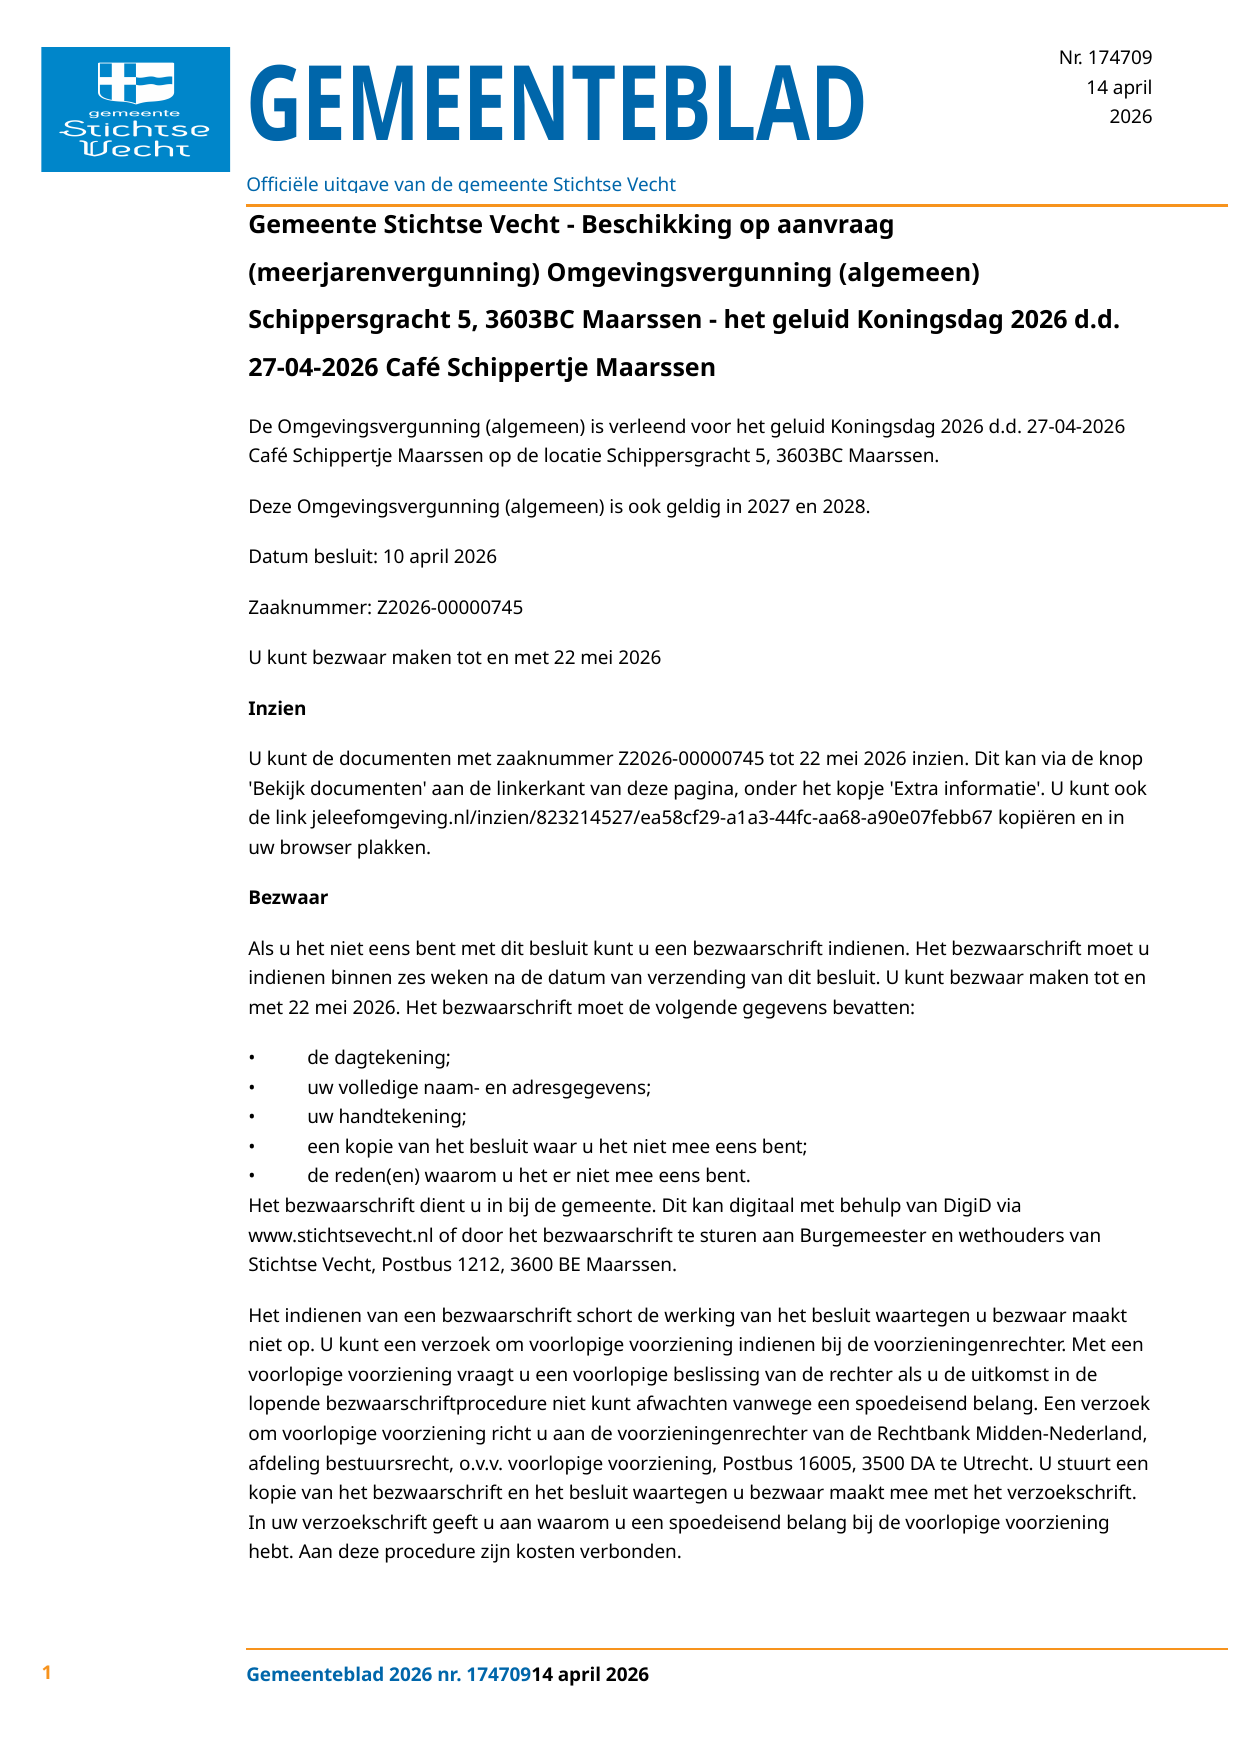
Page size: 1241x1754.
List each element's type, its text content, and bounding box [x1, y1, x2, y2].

text Het indienen van een bezwaarschrift schort de werking van het besluit waartegen u bezwaar maakt niet op. U kunt een verzoek om voorlopige voorziening indienen bij de voorzieningenrechter. Met een voorlopige voorziening vraagt u een voorlopige beslissing van de rechter als u de uitkomst in de lopende bezwaarschriftprocedure niet kunt afwachten vanwege een spoedeisend belang. Een verzoek om voorlopige voorziening richt u aan de voorzieningenrechter van de Rechtbank Midden-Nederland, afdeling bestuursrecht, o.v.v. voorlopige voorziening, Postbus 16005, 3500 DA te Utrecht. U stuurt een kopie van het bezwaarschrift en het besluit waartegen u bezwaar maakt mee met het verzoekschrift. In uw verzoekschrift geeft u aan waarom u een spoedeisend belang bij de voorlopige voorziening hebt. Aan deze procedure zijn kosten verbonden. [248, 1302, 1152, 1564]
list uw handtekening; [248, 1103, 1152, 1129]
list de dagtekening; [248, 1044, 1152, 1070]
picture [137, 63, 174, 103]
picture [99, 63, 135, 101]
text Datum besluit: 10 april 2026 [248, 543, 1152, 569]
text Inzien [248, 695, 1152, 721]
text Bezwaar [248, 884, 1152, 910]
text Als u het niet eens bent met dit besluit kunt u een bezwaarschrift indienen. Het bezwaarschrift moet u indienen binnen zes weken na de datum van verzending van dit besluit. U kunt bezwaar maken tot en met 22 mei 2026. Het bezwaarschrift moet de volgende gegevens bevatten: [248, 935, 1152, 1020]
text U kunt bezwaar maken tot en met 22 mei 2026 [248, 644, 1152, 670]
list uw volledige naam- en adresgegevens; [248, 1074, 1152, 1100]
text U kunt de documenten met zaaknummer Z2026-00000745 tot 22 mei 2026 inzien. Dit kan via de knop 'Bekijk documenten' aan de linkerkant van deze pagina, onder het kopje 'Extra informatie'. U kunt ook de link jeleefomgeving.nl/inzien/823214527/ea58cf29-a1a3-44fc-aa68-a90e07febb67 kopiëren en in uw browser plakken. [248, 745, 1152, 860]
list de reden(en) waarom u het er niet mee eens bent. [248, 1163, 1152, 1188]
text De Omgevingsvergunning (algemeen) is verleend voor het geluid Koningsdag 2026 d.d. 27-04-2026 Café Schippertje Maarssen op de locatie Schippersgracht 5, 3603BC Maarssen. [248, 413, 1152, 468]
text Deze Omgevingsvergunning (algemeen) is ook geldig in 2027 en 2028. [248, 493, 1152, 519]
text Zaaknummer: Z2026-00000745 [248, 594, 1152, 620]
text Het bezwaarschrift dient u in bij de gemeente. Dit kan digitaal met behulp van DigiD via www.stichtsevecht.nl of door het bezwaarschrift te sturen aan Burgemeester en wethouders van Stichtse Vecht, Postbus 1212, 3600 BE Maarssen. [248, 1192, 1152, 1277]
list een kopie van het besluit waar u het niet mee eens bent; [248, 1133, 1152, 1159]
text Gemeente Stichtse Vecht - Beschikking op aanvraag (meerjarenvergunning) Omgevingsvergunning (algemeen) Schippersgracht 5, 3603BC Maarssen - het geluid Koningsdag 2026 d.d. 27-04-2026 Café Schippertje Maarssen [248, 207, 1152, 384]
